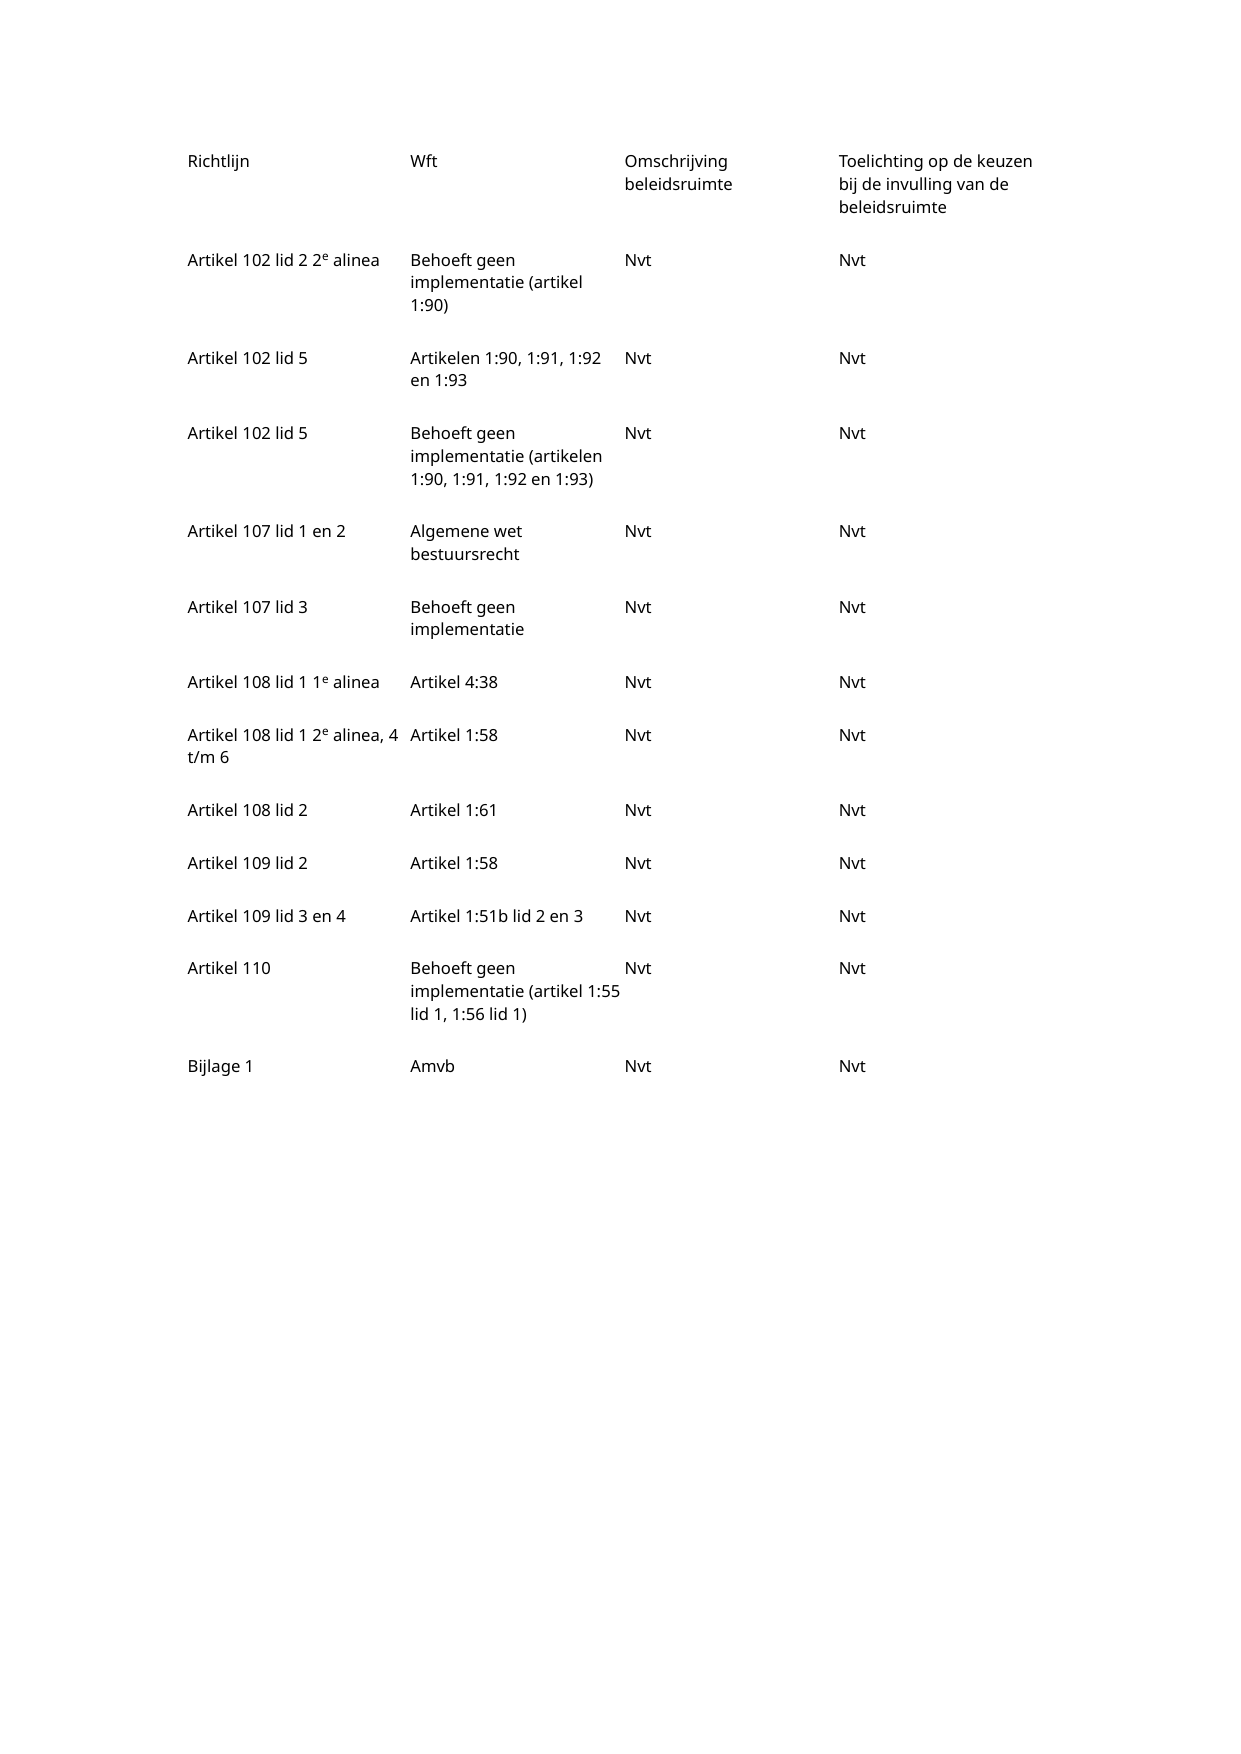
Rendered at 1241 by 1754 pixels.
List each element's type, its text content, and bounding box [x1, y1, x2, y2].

table_cell Artikel 1:58 [410, 723, 624, 799]
table_cell Amvb [410, 1055, 624, 1108]
table_cell Artikel 1:51b lid 2 en 3 [410, 904, 624, 957]
table_cell Nvt [839, 723, 1053, 799]
table_cell Nvt [839, 520, 1053, 595]
table_cell Artikel 102 lid 2 2e alinea [188, 248, 410, 346]
table_cell Artikel 107 lid 1 en 2 [188, 520, 410, 595]
table_cell Nvt [839, 248, 1053, 346]
table_cell Nvt [624, 904, 838, 957]
table_cell Nvt [839, 346, 1053, 422]
table_cell Nvt [839, 1055, 1053, 1108]
table_cell Artikel 4:38 [410, 671, 624, 723]
table_cell Nvt [839, 799, 1053, 851]
table_header Omschrijving beleidsruimte [624, 150, 838, 248]
table_cell Nvt [624, 422, 838, 520]
table_cell Artikel 1:61 [410, 799, 624, 851]
table_cell Nvt [624, 248, 838, 346]
table_cell Nvt [624, 1055, 838, 1108]
table_cell Artikelen 1:90, 1:91, 1:92 en 1:93 [410, 346, 624, 422]
table_cell Artikel 108 lid 1 1e alinea [188, 671, 410, 723]
table_cell Nvt [839, 957, 1053, 1055]
table_cell Behoeft geen implementatie (artikel 1:90) [410, 248, 624, 346]
table_cell Artikel 108 lid 2 [188, 799, 410, 851]
table_cell Artikel 107 lid 3 [188, 595, 410, 671]
table_cell Nvt [624, 520, 838, 595]
table_cell Nvt [839, 595, 1053, 671]
table_cell Nvt [839, 851, 1053, 904]
table_cell Artikel 110 [188, 957, 410, 1055]
table_cell Nvt [624, 723, 838, 799]
table_cell Artikel 102 lid 5 [188, 422, 410, 520]
table_cell Nvt [839, 904, 1053, 957]
table_cell Nvt [839, 671, 1053, 723]
table_cell Nvt [624, 346, 838, 422]
table_cell Artikel 109 lid 2 [188, 851, 410, 904]
table_header Richtlijn [188, 150, 410, 248]
table_cell Artikel 109 lid 3 en 4 [188, 904, 410, 957]
table_cell Nvt [624, 799, 838, 851]
table_cell Behoeft geen implementatie (artikel 1:55 lid 1, 1:56 lid 1) [410, 957, 624, 1055]
table_cell Bijlage 1 [188, 1055, 410, 1108]
table_header Toelichting op de keuzen bij de invulling van de beleidsruimte [839, 150, 1053, 248]
table_cell Artikel 1:58 [410, 851, 624, 904]
table_header Wft [410, 150, 624, 248]
table_cell Algemene wet bestuursrecht [410, 520, 624, 595]
table_cell Nvt [624, 957, 838, 1055]
table_cell Artikel 108 lid 1 2e alinea, 4 t/m 6 [188, 723, 410, 799]
table_cell Nvt [839, 422, 1053, 520]
table_cell Nvt [624, 671, 838, 723]
table_cell Artikel 102 lid 5 [188, 346, 410, 422]
table_cell Behoeft geen implementatie [410, 595, 624, 671]
table_cell Nvt [624, 595, 838, 671]
table_cell Nvt [624, 851, 838, 904]
table_cell Behoeft geen implementatie (artikelen 1:90, 1:91, 1:92 en 1:93) [410, 422, 624, 520]
